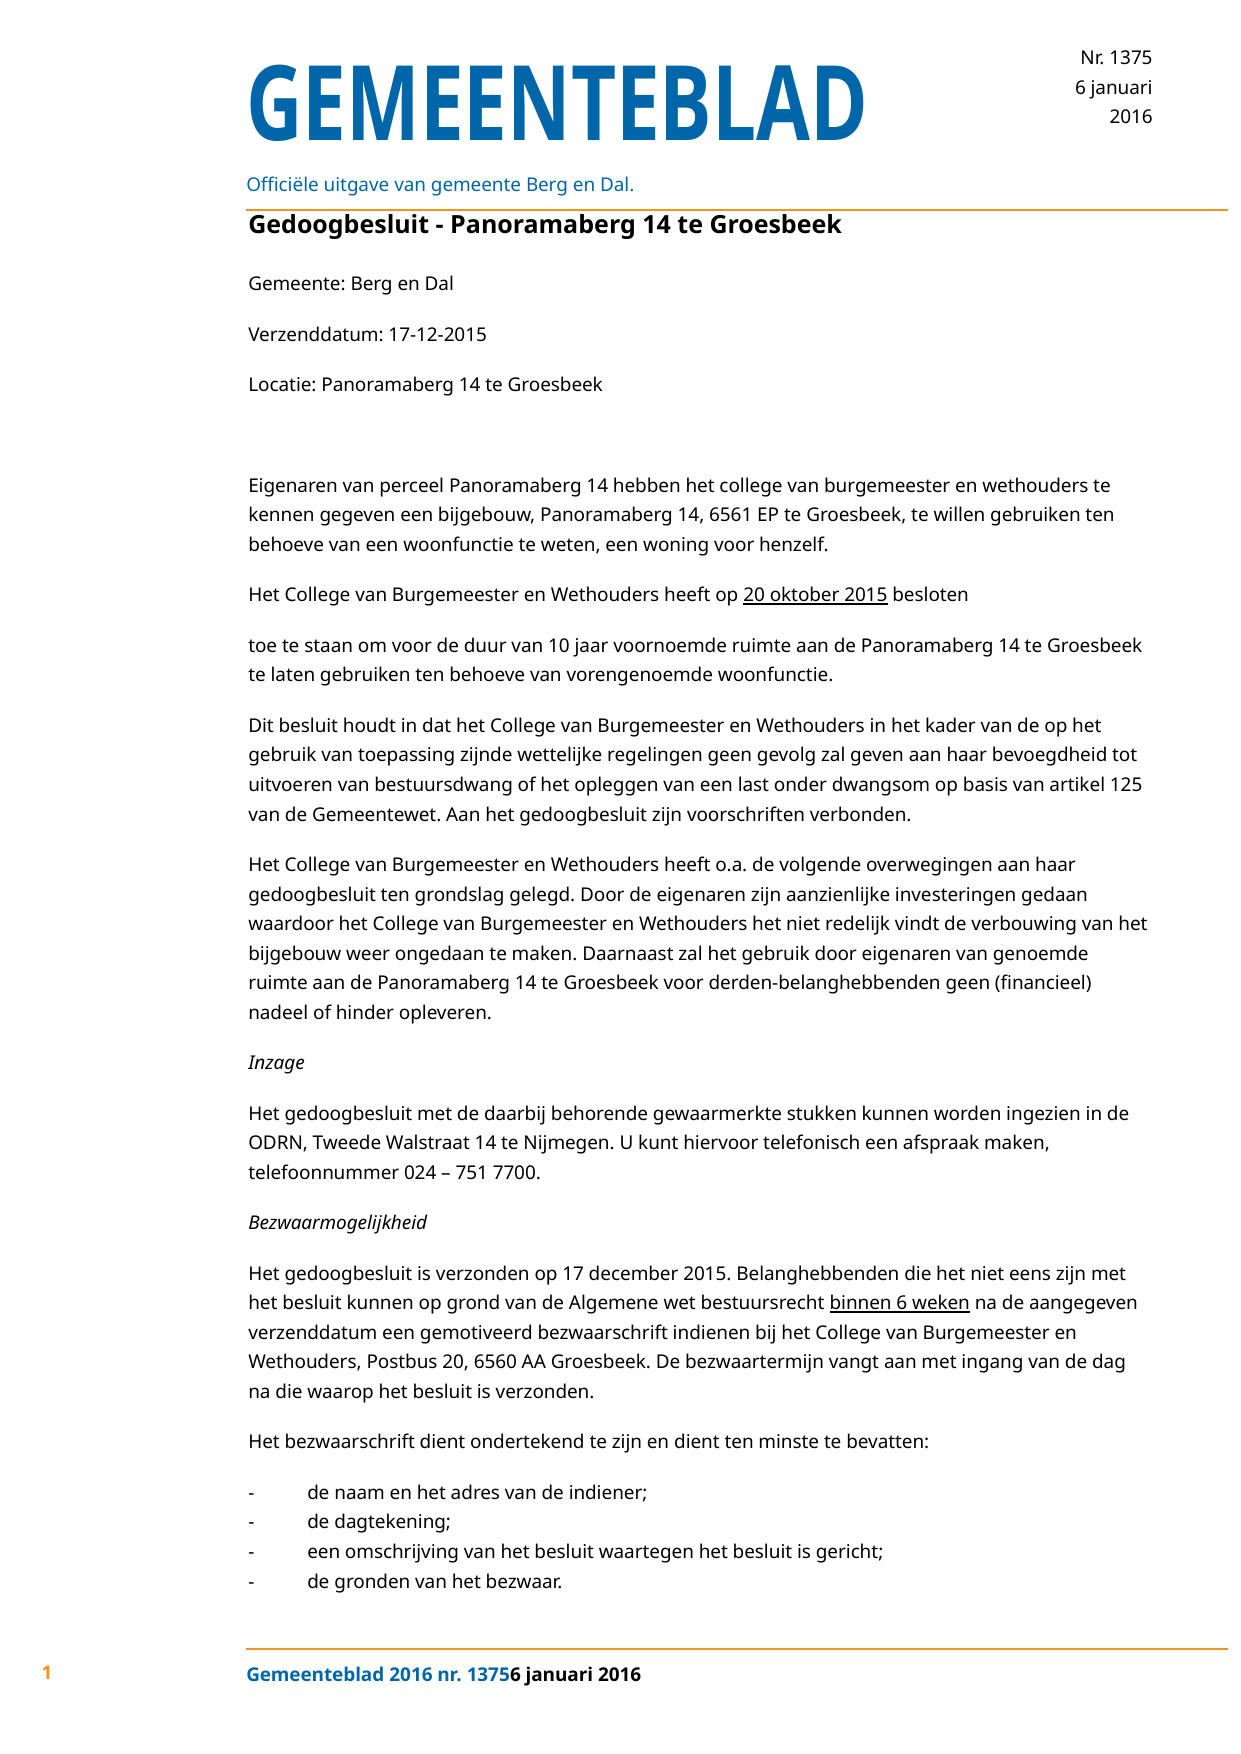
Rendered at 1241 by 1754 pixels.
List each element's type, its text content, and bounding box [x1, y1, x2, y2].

list de naam en het adres van de indiener; [248, 1479, 1152, 1505]
text toe te staan om voor de duur van 10 jaar voornoemde ruimte aan de Panoramaberg 14 te Groesbeek te laten gebruiken ten behoeve van vorengenoemde woonfunctie. [248, 632, 1152, 687]
text Gedoogbesluit - Panoramaberg 14 te Groesbeek [248, 211, 1152, 241]
text Gemeente: Berg en Dal [248, 270, 1152, 296]
text Dit besluit houdt in dat het College van Burgemeester en Wethouders in het kader van de op het gebruik van toepassing zijnde wettelijke regelingen geen gevolg zal geven aan haar bevoegdheid tot uitvoeren van bestuursdwang of het opleggen van een last onder dwangsom op basis van artikel 125 van de Gemeentewet. Aan het gedoogbesluit zijn voorschriften verbonden. [248, 712, 1152, 826]
text Bezwaarmogelijkheid [248, 1209, 1152, 1235]
text Eigenaren van perceel Panoramaberg 14 hebben het college van burgemeester en wethouders te kennen gegeven een bijgebouw, Panoramaberg 14, 6561 EP te Groesbeek, te willen gebruiken ten behoeve van een woonfunctie te weten, een woning voor henzelf. [248, 472, 1152, 557]
text Het College van Burgemeester en Wethouders heeft op 20 oktober 2015 besloten [248, 582, 1152, 607]
list een omschrijving van het besluit waartegen het besluit is gericht; [248, 1538, 1152, 1564]
text Locatie: Panoramaberg 14 te Groesbeek [248, 371, 1152, 397]
text Het bezwaarschrift dient ondertekend te zijn en dient ten minste te bevatten: [248, 1429, 1152, 1454]
text Het College van Burgemeester en Wethouders heeft o.a. de volgende overwegingen aan haar gedoogbesluit ten grondslag gelegd. Door de eigenaren zijn aanzienlijke investeringen gedaan waardoor het College van Burgemeester en Wethouders het niet redelijk vindt de verbouwing van het bijgebouw weer ongedaan te maken. Daarnaast zal het gebruik door eigenaren van genoemde ruimte aan de Panoramaberg 14 te Groesbeek voor derden-belanghebbenden geen (financieel) nadeel of hinder opleveren. [248, 851, 1152, 1025]
text Verzenddatum: 17-12-2015 [248, 321, 1152, 346]
list de gronden van het bezwaar. [248, 1568, 1152, 1593]
text Het gedoogbesluit is verzonden op 17 december 2015. Belanghebbenden die het niet eens zijn met het besluit kunnen op grond van de Algemene wet bestuursrecht binnen 6 weken na de aangegeven verzenddatum een gemotiveerd bezwaarschrift indienen bij het College van Burgemeester en Wethouders, Postbus 20, 6560 AA Groesbeek. De bezwaartermijn vangt aan met ingang van de dag na die waarop het besluit is verzonden. [248, 1260, 1152, 1404]
text Inzage [248, 1049, 1152, 1075]
picture [41, 47, 231, 172]
text Het gedoogbesluit met de daarbij behorende gewaarmerkte stukken kunnen worden ingezien in de ODRN, Tweede Walstraat 14 te Nijmegen. U kunt hiervoor telefonisch een afspraak maken, telefoonnummer 024 – 751 7700. [248, 1100, 1152, 1185]
list de dagtekening; [248, 1509, 1152, 1534]
